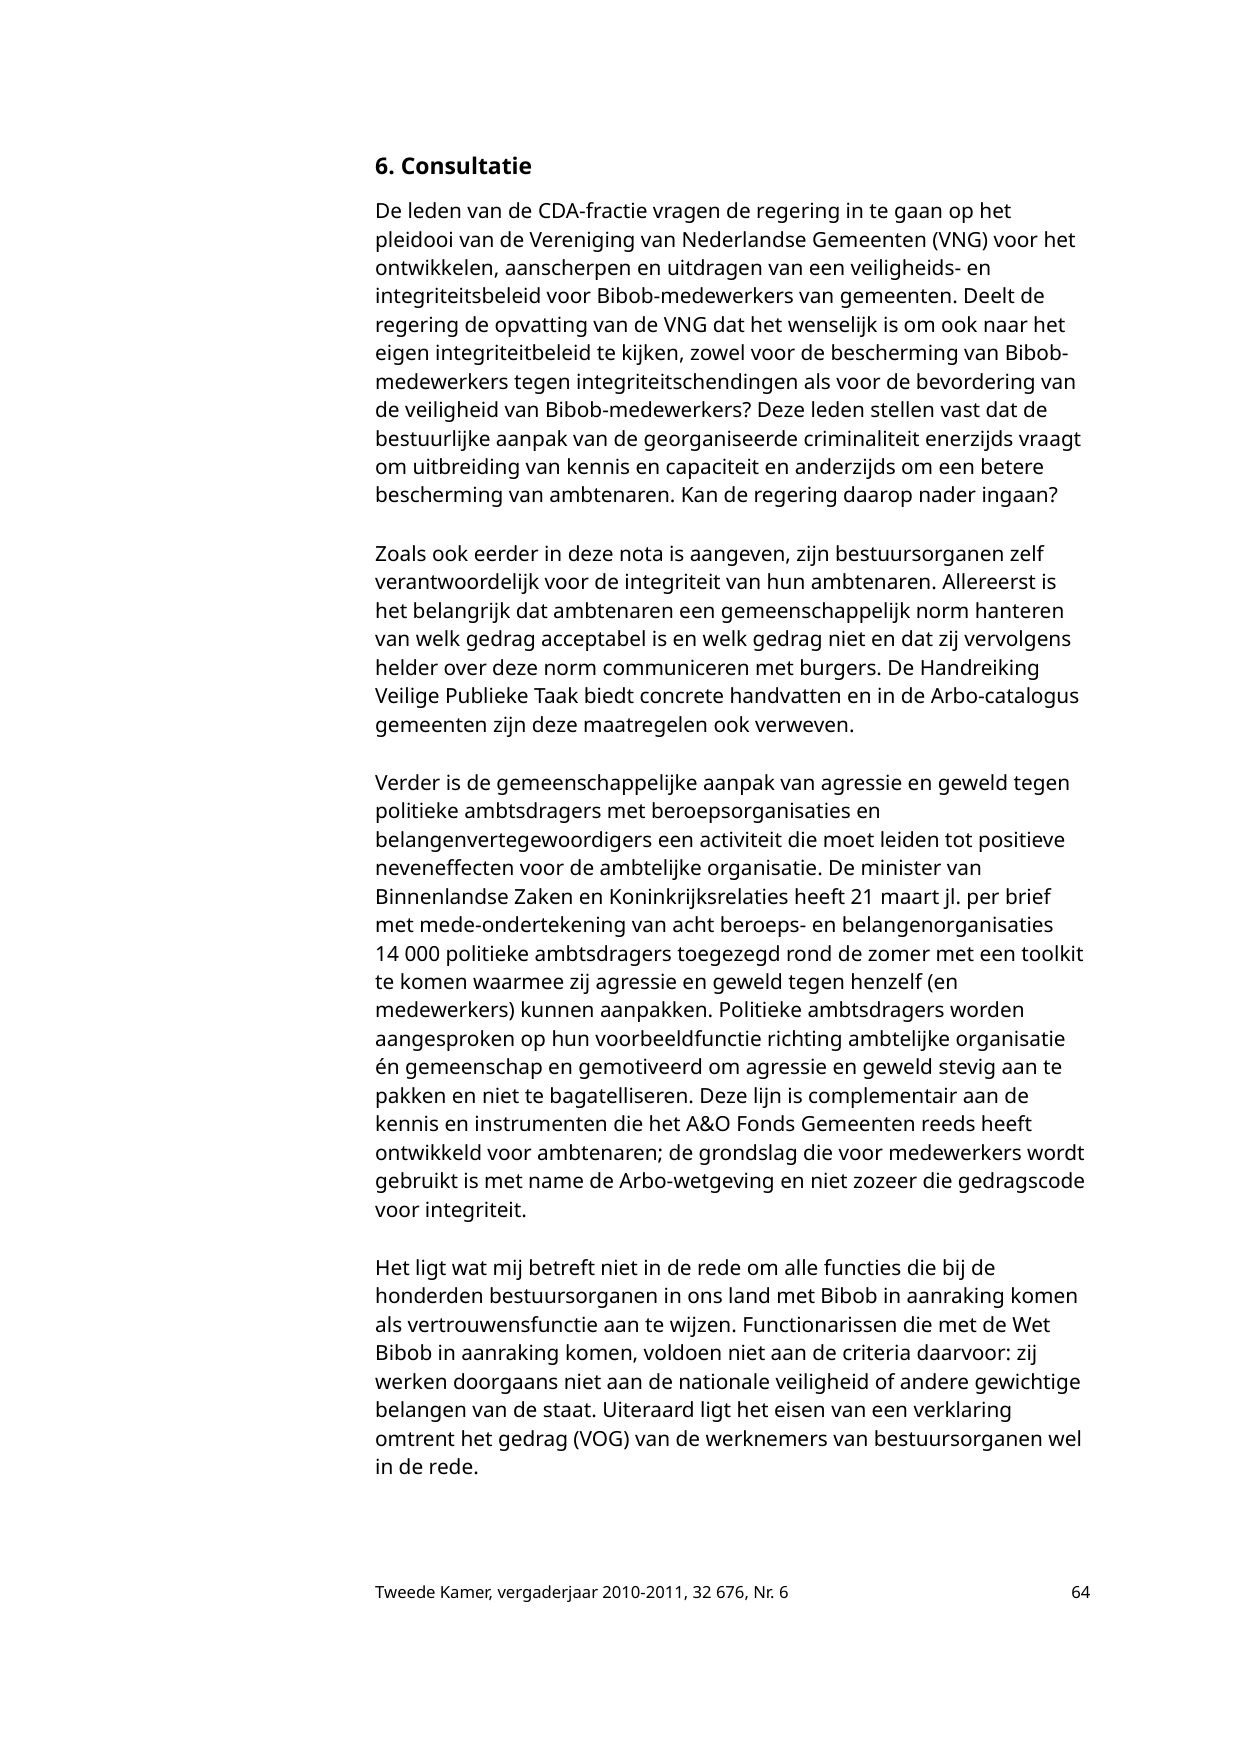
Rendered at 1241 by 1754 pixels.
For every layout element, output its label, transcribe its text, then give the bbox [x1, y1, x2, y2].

subtitle 6. Consultatie [375, 150, 1090, 181]
text Zoals ook eerder in deze nota is aangeven, zijn bestuursorganen zelf verantwoordelijk voor de integriteit van hun ambtenaren. Allereerst is het belangrijk dat ambtenaren een gemeenschappelijk norm hanteren van welk gedrag acceptabel is en welk gedrag niet en dat zij vervolgens helder over deze norm communiceren met burgers. De Handreiking Veilige Publieke Taak biedt concrete handvatten en in de Arbo-catalogus gemeenten zijn deze maatregelen ook verweven. [375, 539, 1090, 738]
text Verder is de gemeenschappelijke aanpak van agressie en geweld tegen politieke ambtsdragers met beroepsorganisaties en belangenvertegewoordigers een activiteit die moet leiden tot positieve neveneffecten voor de ambtelijke organisatie. De minister van Binnenlandse Zaken en Koninkrijksrelaties heeft 21 maart jl. per brief met mede-ondertekening van acht beroeps- en belangenorganisaties 14 000 politieke ambtsdragers toegezegd rond de zomer met een toolkit te komen waarmee zij agressie en geweld tegen henzelf (en medewerkers) kunnen aanpakken. Politieke ambtsdragers worden aangesproken op hun voorbeeldfunctie richting ambtelijke organisatie én gemeenschap en gemotiveerd om agressie en geweld stevig aan te pakken en niet te bagatelliseren. Deze lijn is complementair aan de kennis en instrumenten die het A&O Fonds Gemeenten reeds heeft ontwikkeld voor ambtenaren; de grondslag die voor medewerkers wordt gebruikt is met name de Arbo-wetgeving en niet zozeer die gedragscode voor integriteit. [375, 768, 1090, 1223]
text Het ligt wat mij betreft niet in de rede om alle functies die bij de honderden bestuursorganen in ons land met Bibob in aanraking komen als vertrouwensfunctie aan te wijzen. Functionarissen die met de Wet Bibob in aanraking komen, voldoen niet aan de criteria daarvoor: zij werken doorgaans niet aan de nationale veiligheid of andere gewichtige belangen van de staat. Uiteraard ligt het eisen van een verklaring omtrent het gedrag (VOG) van de werknemers van bestuursorganen wel in de rede. [375, 1253, 1090, 1481]
text De leden van de CDA-fractie vragen de regering in te gaan op het pleidooi van de Vereniging van Nederlandse Gemeenten (VNG) voor het ontwikkelen, aanscherpen en uitdragen van een veiligheids- en integriteitsbeleid voor Bibob-medewerkers van gemeenten. Deelt de regering de opvatting van de VNG dat het wenselijk is om ook naar het eigen integriteitbeleid te kijken, zowel voor de bescherming van Bibob-medewerkers tegen integriteitschendingen als voor de bevordering van de veiligheid van Bibob-medewerkers? Deze leden stellen vast dat de bestuurlijke aanpak van de georganiseerde criminaliteit enerzijds vraagt om uitbreiding van kennis en capaciteit en anderzijds om een betere bescherming van ambtenaren. Kan de regering daarop nader ingaan? [375, 196, 1090, 509]
